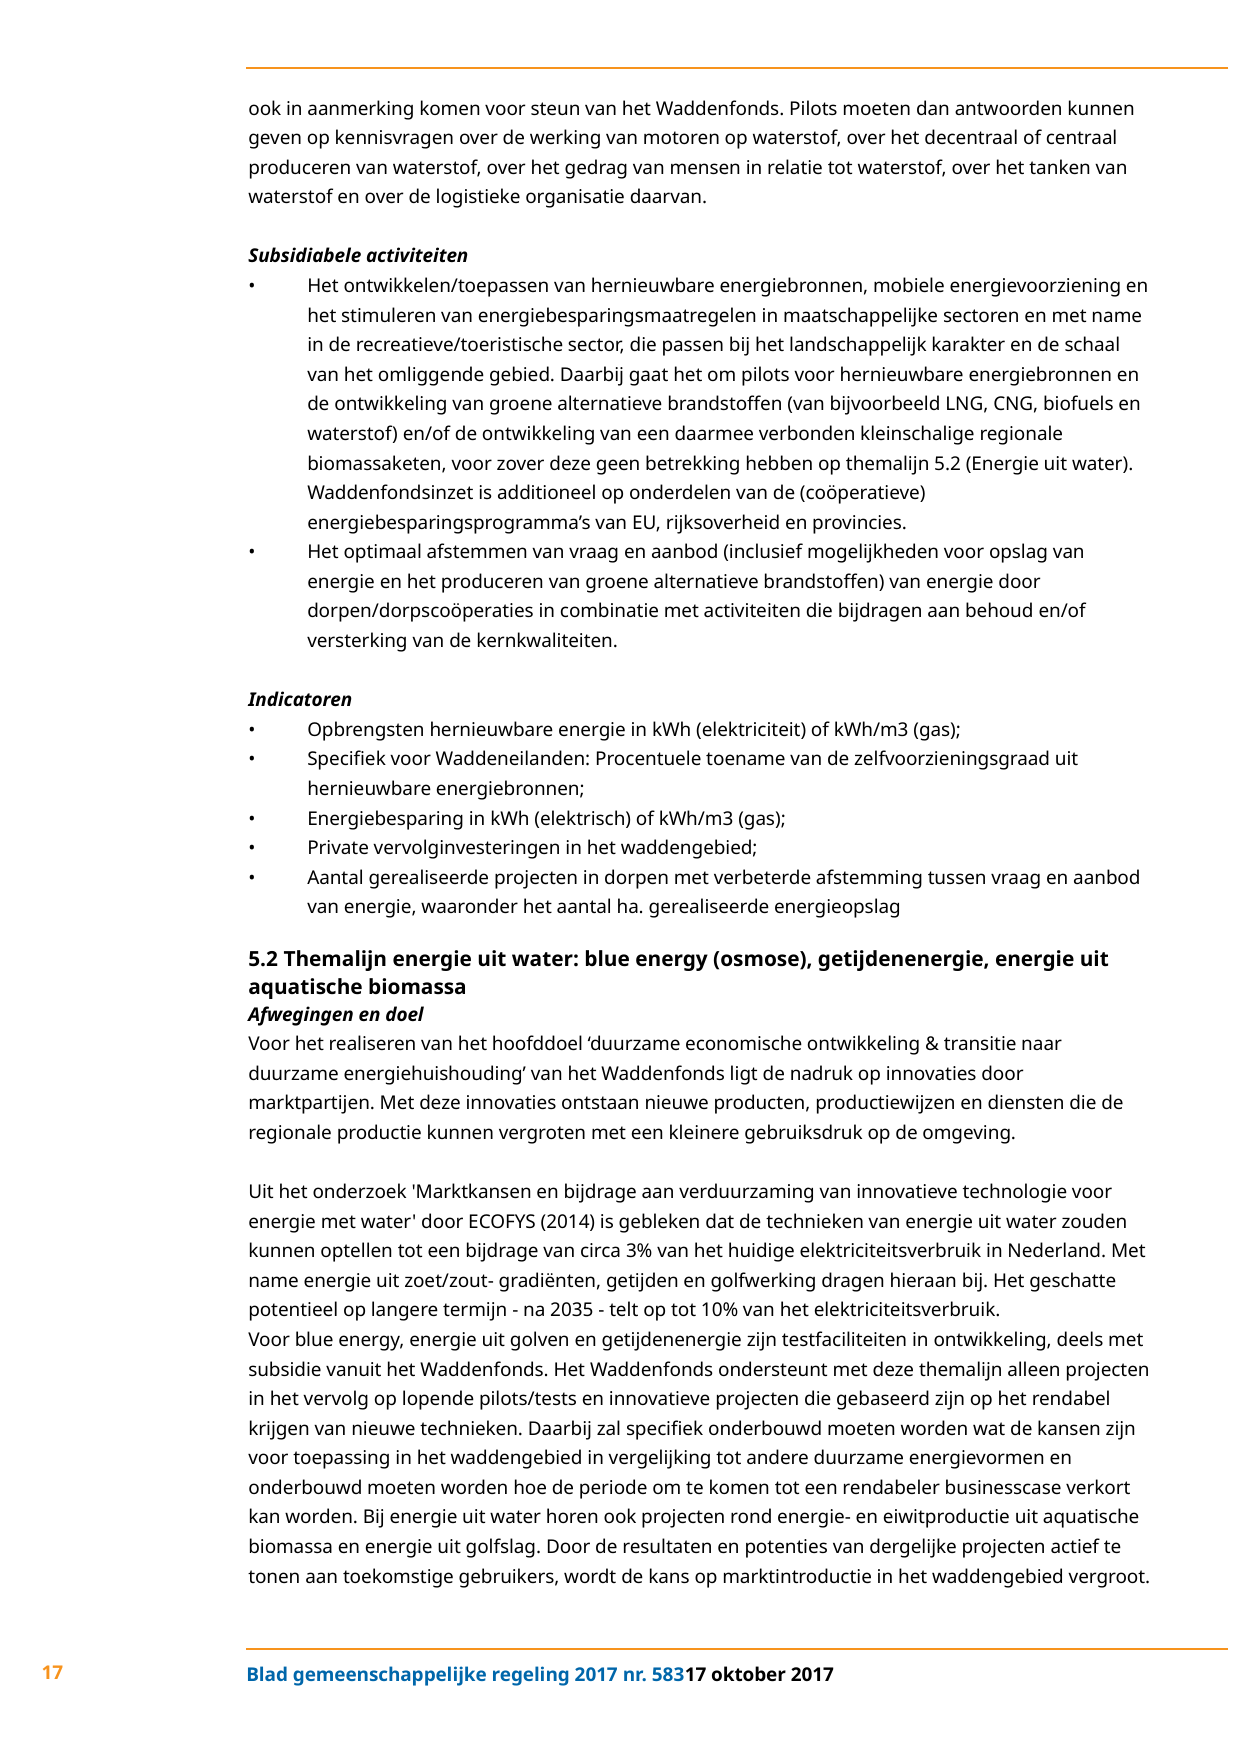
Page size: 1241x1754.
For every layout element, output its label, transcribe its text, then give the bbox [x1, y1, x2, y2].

text 5.2 Themalijn energie uit water: blue energy (osmose), getijdenenergie, energie uit aquatische biomassa [248, 944, 1152, 1001]
text Uit het onderzoek 'Marktkansen en bijdrage aan verduurzaming van innovatieve technologie voor energie met water' door ECOFYS (2014) is gebleken dat de technieken van energie uit water zouden kunnen optellen tot een bijdrage van circa 3% van het huidige elektriciteitsverbruik in Nederland. Met name energie uit zoet/zout- gradiënten, getijden en golfwerking dragen hieraan bij. Het geschatte potentieel op langere termijn - na 2035 - telt op tot 10% van het elektriciteitsverbruik. [248, 1178, 1152, 1322]
picture [41, 47, 231, 172]
text ook in aanmerking komen voor steun van het Waddenfonds. Pilots moeten dan antwoorden kunnen geven op kennisvragen over de werking van motoren op waterstof, over het decentraal of centraal produceren van waterstof, over het gedrag van mensen in relatie tot waterstof, over het tanken van waterstof en over de logistieke organisatie daarvan. [248, 95, 1152, 209]
text Voor het realiseren van het hoofddoel ‘duurzame economische ontwikkeling & transitie naar duurzame energiehuishouding’ van het Waddenfonds ligt de nadruk op innovaties door marktpartijen. Met deze innovaties ontstaan nieuwe producten, productiewijzen en diensten die de regionale productie kunnen vergroten met een kleinere gebruiksdruk op de omgeving. [248, 1030, 1152, 1145]
list Het optimaal afstemmen van vraag en aanbod (inclusief mogelijkheden voor opslag van energie en het produceren van groene alternatieve brandstoffen) van energie door dorpen/dorpscoöperaties in combinatie met activiteiten die bijdragen aan behoud en/of versterking van de kernkwaliteiten. [248, 538, 1152, 653]
text Subsidiabele activiteiten [248, 243, 1152, 268]
list Energiebesparing in kWh (elektrisch) of kWh/m3 (gas); [248, 805, 1152, 831]
list Het ontwikkelen/toepassen van hernieuwbare energiebronnen, mobiele energievoorziening en het stimuleren van energiebesparingsmaatregelen in maatschappelijke sectoren en met name in de recreatieve/toeristische sector, die passen bij het landschappelijk karakter en de schaal van het omliggende gebied. Daarbij gaat het om pilots voor hernieuwbare energiebronnen en de ontwikkeling van groene alternatieve brandstoffen (van bijvoorbeeld LNG, CNG, biofuels en waterstof) en/of de ontwikkeling van een daarmee verbonden kleinschalige regionale biomassaketen, voor zover deze geen betrekking hebben op themalijn 5.2 (Energie uit water). Waddenfondsinzet is additioneel op onderdelen van de (coöperatieve) energiebesparingsprogramma’s van EU, rijksoverheid en provincies. [248, 272, 1152, 535]
text Voor blue energy, energie uit golven en getijdenenergie zijn testfaciliteiten in ontwikkeling, deels met subsidie vanuit het Waddenfonds. Het Waddenfonds ondersteunt met deze themalijn alleen projecten in het vervolg op lopende pilots/tests en innovatieve projecten die gebaseerd zijn op het rendabel krijgen van nieuwe technieken. Daarbij zal specifiek onderbouwd moeten worden wat de kansen zijn voor toepassing in het waddengebied in vergelijking tot andere duurzame energievormen en onderbouwd moeten worden hoe de periode om te komen tot een rendabeler businesscase verkort kan worden. Bij energie uit water horen ook projecten rond energie- en eiwitproductie uit aquatische biomassa en energie uit golfslag. Door de resultaten en potenties van dergelijke projecten actief te tonen aan toekomstige gebruikers, wordt de kans op marktintroductie in het waddengebied vergroot. [248, 1326, 1152, 1589]
text Indicatoren [248, 686, 1152, 712]
text Afwegingen en doel [248, 1001, 1152, 1027]
list Private vervolginvesteringen in het waddengebied; [248, 834, 1152, 860]
list Opbrengsten hernieuwbare energie in kWh (elektriciteit) of kWh/m3 (gas); [248, 716, 1152, 742]
list Aantal gerealiseerde projecten in dorpen met verbeterde afstemming tussen vraag en aanbod van energie, waaronder het aantal ha. gerealiseerde energieopslag [248, 864, 1152, 919]
list Specifiek voor Waddeneilanden: Procentuele toename van de zelfvoorzieningsgraad uit hernieuwbare energiebronnen; [248, 746, 1152, 801]
